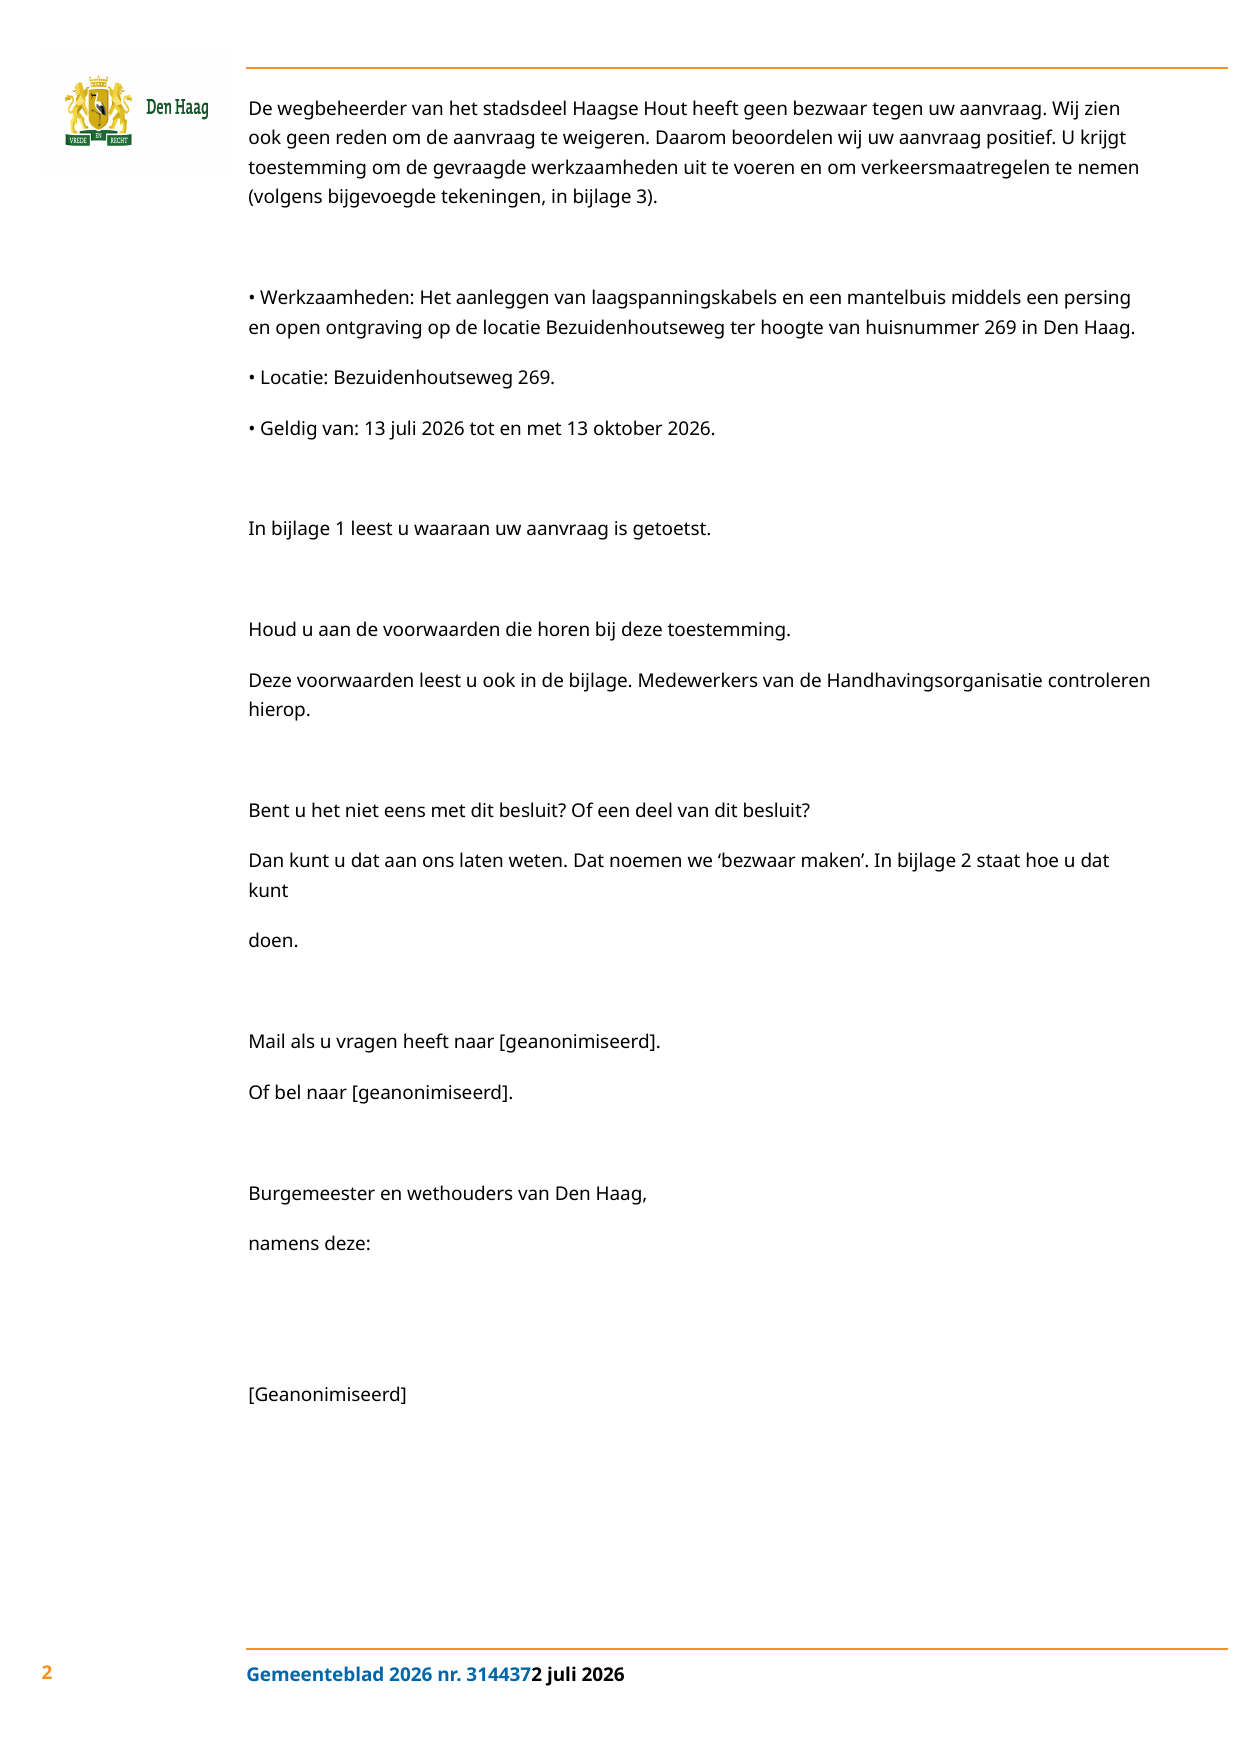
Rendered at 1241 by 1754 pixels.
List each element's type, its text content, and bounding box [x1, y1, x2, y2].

text De wegbeheerder van het stadsdeel Haagse Hout heeft geen bezwaar tegen uw aanvraag. Wij zien ook geen reden om de aanvraag te weigeren. Daarom beoordelen wij uw aanvraag positief. U krijgt toestemming om de gevraagde werkzaamheden uit te voeren en om verkeersmaatregelen te nemen (volgens bijgevoegde tekeningen, in bijlage 3). [248, 95, 1152, 209]
text [Geanonimiseerd] [248, 1381, 1152, 1407]
text Mail als u vragen heeft naar [geanonimiseerd]. [248, 1028, 1152, 1054]
text • Geldig van: 13 juli 2026 tot en met 13 oktober 2026. [248, 415, 1152, 441]
picture [41, 47, 231, 172]
text namens deze: [248, 1230, 1152, 1256]
text • Locatie: Bezuidenhoutseweg 269. [248, 364, 1152, 390]
text Deze voorwaarden leest u ook in de bijlage. Medewerkers van de Handhavingsorganisatie controleren hierop. [248, 667, 1152, 722]
text Dan kunt u dat aan ons laten weten. Dat noemen we ‘bezwaar maken’. In bijlage 2 staat hoe u dat kunt [248, 848, 1152, 903]
text Houd u aan de voorwaarden die horen bij deze toestemming. [248, 616, 1152, 642]
text • Werkzaamheden: Het aanleggen van laagspanningskabels en een mantelbuis middels een persing en open ontgraving op de locatie Bezuidenhoutseweg ter hoogte van huisnummer 269 in Den Haag. [248, 284, 1152, 340]
text In bijlage 1 leest u waaraan uw aanvraag is getoetst. [248, 516, 1152, 541]
text Bent u het niet eens met dit besluit? Of een deel van dit besluit? [248, 797, 1152, 823]
text Of bel naar [geanonimiseerd]. [248, 1079, 1152, 1105]
text doen. [248, 928, 1152, 953]
text Burgemeester en wethouders van Den Haag, [248, 1180, 1152, 1206]
